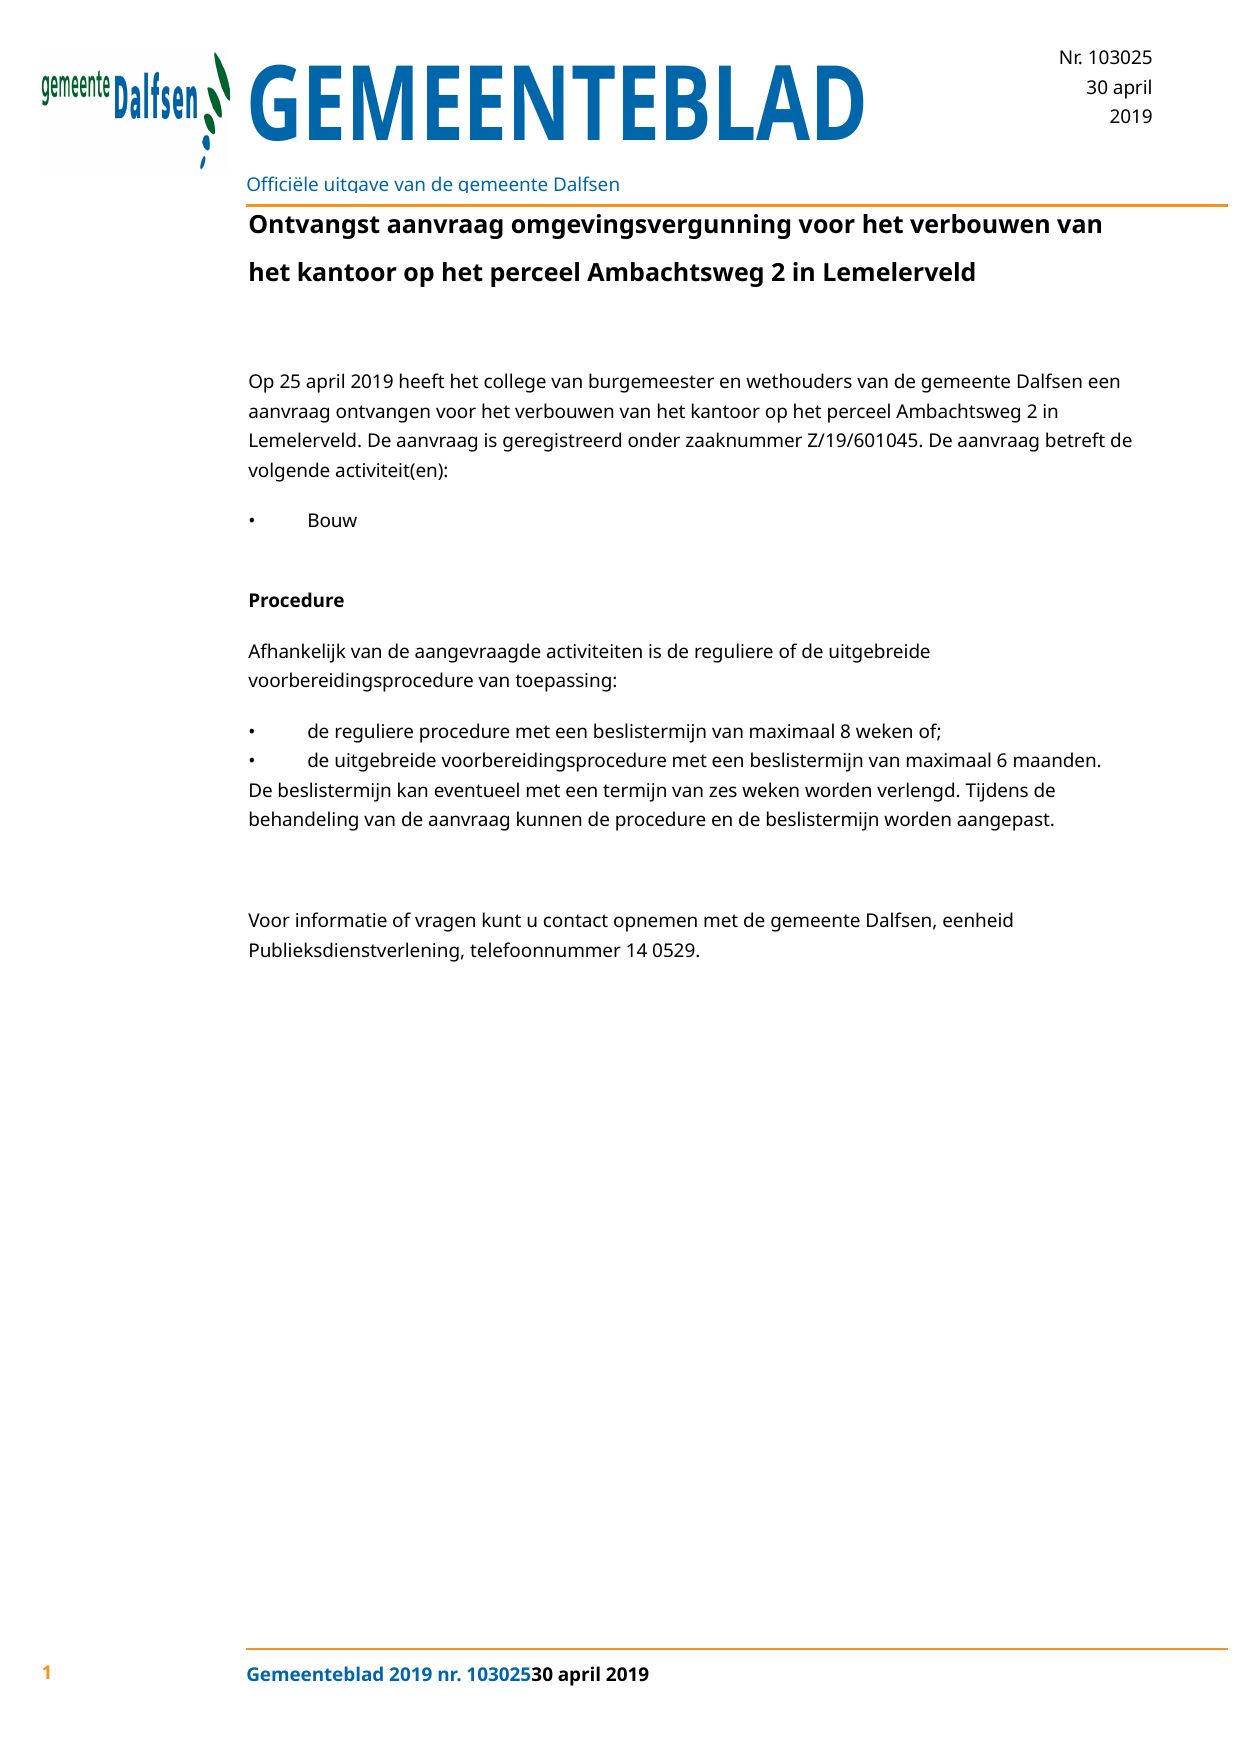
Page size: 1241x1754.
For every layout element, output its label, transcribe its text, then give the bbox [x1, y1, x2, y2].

text Voor informatie of vragen kunt u contact opnemen met de gemeente Dalfsen, eenheid Publieksdienstverlening, telefoonnummer 14 0529. [248, 907, 1152, 963]
text Procedure [248, 587, 1152, 613]
text Op 25 april 2019 heeft het college van burgemeester en wethouders van de gemeente Dalfsen een aanvraag ontvangen voor het verbouwen van het kantoor op het perceel Ambachtsweg 2 in Lemelerveld. De aanvraag is geregistreerd onder zaaknummer Z/19/601045. De aanvraag betreft de volgende activiteit(en): [248, 368, 1152, 483]
list Bouw [248, 507, 1152, 533]
text Afhankelijk van de aangevraagde activiteiten is de reguliere of de uitgebreide voorbereidingsprocedure van toepassing: [248, 638, 1152, 693]
list de uitgebreide voorbereidingsprocedure met een beslistermijn van maximaal 6 maanden. [248, 747, 1152, 773]
text Ontvangst aanvraag omgevingsvergunning voor het verbouwen van het kantoor op het perceel Ambachtsweg 2 in Lemelerveld [248, 207, 1152, 288]
list de reguliere procedure met een beslistermijn van maximaal 8 weken of; [248, 718, 1152, 744]
picture [41, 47, 231, 172]
text De beslistermijn kan eventueel met een termijn van zes weken worden verlengd. Tijdens de behandeling van de aanvraag kunnen de procedure en de beslistermijn worden aangepast. [248, 777, 1152, 832]
